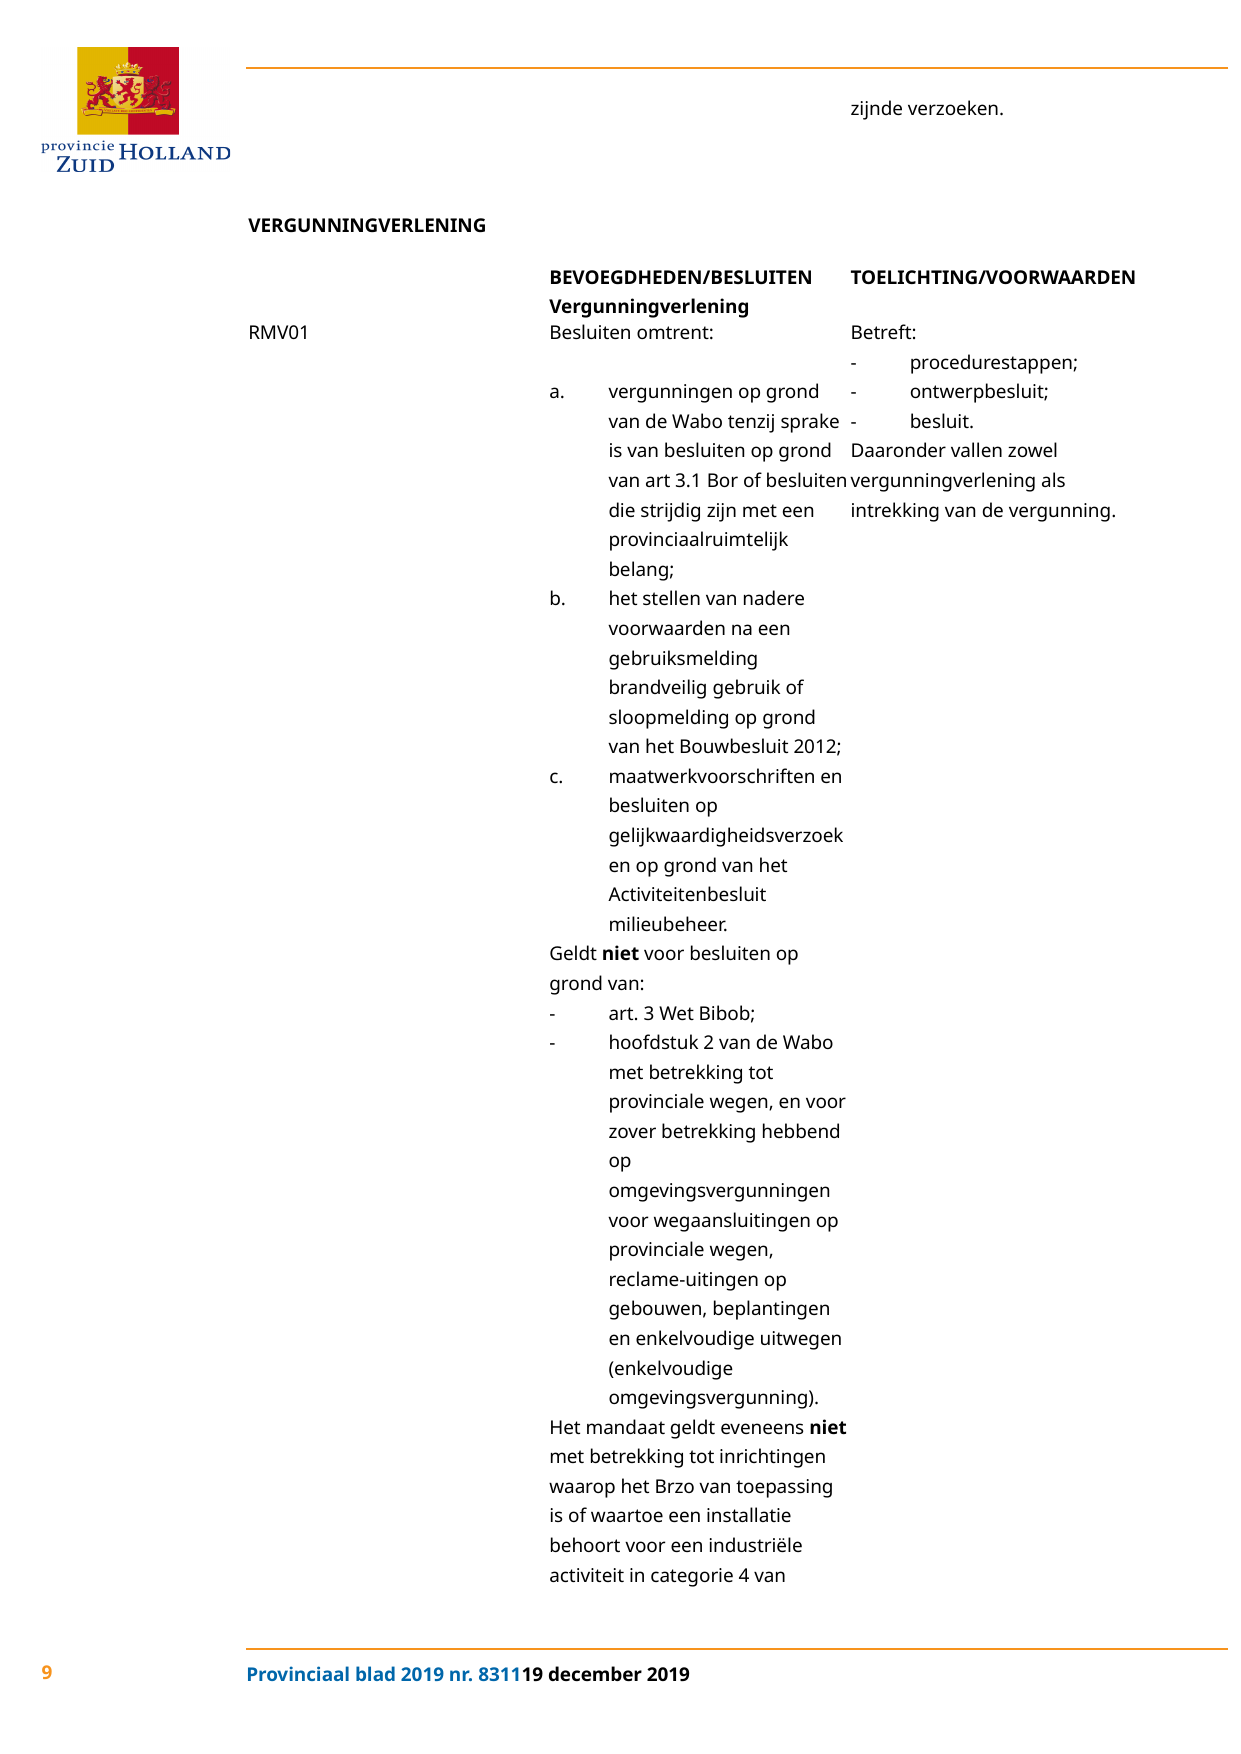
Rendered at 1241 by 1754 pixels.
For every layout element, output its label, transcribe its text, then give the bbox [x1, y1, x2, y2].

table_cell [248, 95, 549, 150]
table_cell [549, 95, 850, 150]
table_cell zijnde verzoeken. [850, 95, 1152, 150]
table_cell [850, 238, 1152, 264]
table_cell Betreft: procedurestappen; ontwerpbesluit; besluit. Daaronder vallen zowel vergunningverlening als intrekking van de vergunning. [850, 319, 1152, 1588]
table_cell TOELICHTING/VOORWAARDEN [850, 264, 1152, 319]
picture [41, 47, 231, 172]
table_cell Besluiten omtrent: vergunningen op grond van de Wabo tenzij sprake is van besluiten op grond van art 3.1 Bor of besluiten die strijdig zijn met een provinciaalruimtelijk belang; het stellen van nadere voorwaarden na een gebruiksmelding brandveilig gebruik of sloopmelding op grond van het Bouwbesluit 2012; maatwerkvoorschriften en besluiten op gelijkwaardigheidsverzoeken op grond van het Activiteitenbesluit milieubeheer. Geldt niet voor besluiten op grond van: art. 3 Wet Bibob; hoofdstuk 2 van de Wabo met betrekking tot provinciale wegen, en voor zover betrekking hebbend op omgevingsvergunningen voor wegaansluitingen op provinciale wegen, reclame-uitingen op gebouwen, beplantingen en enkelvoudige uitwegen (enkelvoudige omgevingsvergunning). Het mandaat geldt eveneens niet met betrekking tot inrichtingen waarop het Brzo van toepassing is of waartoe een installatie behoort voor een industriële activiteit in categorie 4 van [549, 319, 850, 1588]
table_cell [549, 238, 850, 264]
table_cell [248, 238, 549, 264]
table_cell BEVOEGDHEDEN/BESLUITEN Vergunningverlening [549, 264, 850, 319]
table_cell [248, 264, 549, 319]
table_header VERGUNNINGVERLENING [248, 213, 1152, 238]
table_cell RMV01 [248, 319, 549, 1588]
